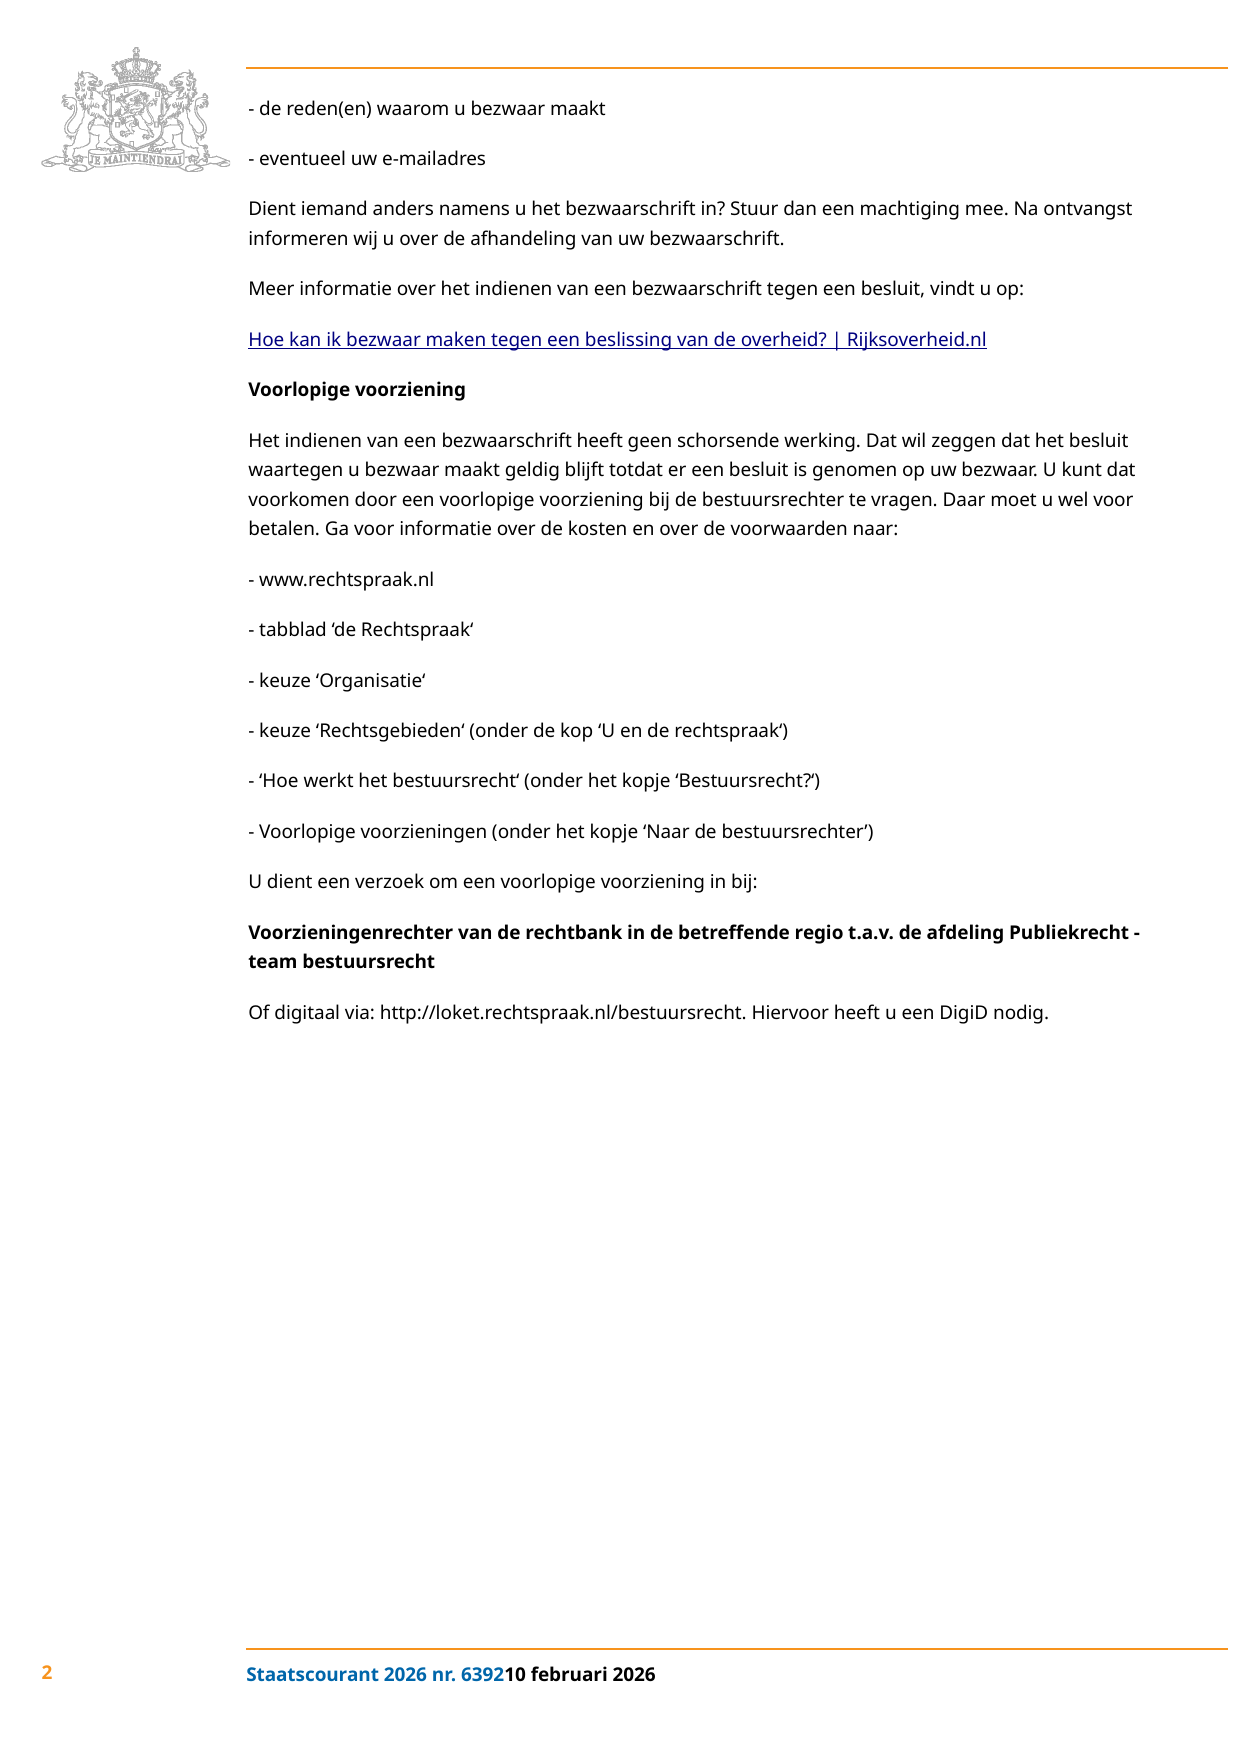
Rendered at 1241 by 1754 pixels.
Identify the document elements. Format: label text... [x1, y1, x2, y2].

text - keuze ‘Organisatie‘ [248, 667, 1152, 693]
text Voorlopige voorziening [248, 376, 1152, 402]
picture [41, 47, 231, 172]
text Voorzieningenrechter van de rechtbank in de betreffende regio t.a.v. de afdeling Publiekrecht - team bestuursrecht [248, 919, 1152, 974]
text U dient een verzoek om een voorlopige voorziening in bij: [248, 868, 1152, 894]
text - www.rechtspraak.nl [248, 566, 1152, 592]
text Dient iemand anders namens u het bezwaarschrift in? Stuur dan een machtiging mee. Na ontvangst informeren wij u over de afhandeling van uw bezwaarschrift. [248, 196, 1152, 251]
text Het indienen van een bezwaarschrift heeft geen schorsende werking. Dat wil zeggen dat het besluit waartegen u bezwaar maakt geldig blijft totdat er een besluit is genomen op uw bezwaar. U kunt dat voorkomen door een voorlopige voorziening bij de bestuursrechter te vragen. Daar moet u wel voor betalen. Ga voor informatie over de kosten en over de voorwaarden naar: [248, 427, 1152, 541]
text Of digitaal via: http://loket.rechtspraak.nl/bestuursrecht. Hiervoor heeft u een DigiD nodig. [248, 999, 1152, 1025]
text - tabblad ‘de Rechtspraak‘ [248, 616, 1152, 642]
text - Voorlopige voorzieningen (onder het kopje ‘Naar de bestuursrechter’) [248, 818, 1152, 844]
text - ‘Hoe werkt het bestuursrecht‘ (onder het kopje ‘Bestuursrecht?‘) [248, 768, 1152, 793]
text - de reden(en) waarom u bezwaar maakt [248, 95, 1152, 121]
text Hoe kan ik bezwaar maken tegen een beslissing van de overheid? | Rijksoverheid.nl [248, 326, 1152, 352]
text - keuze ‘Rechtsgebieden‘ (onder de kop ‘U en de rechtspraak‘) [248, 717, 1152, 743]
text - eventueel uw e-mailadres [248, 145, 1152, 171]
text Meer informatie over het indienen van een bezwaarschrift tegen een besluit, vindt u op: [248, 276, 1152, 301]
